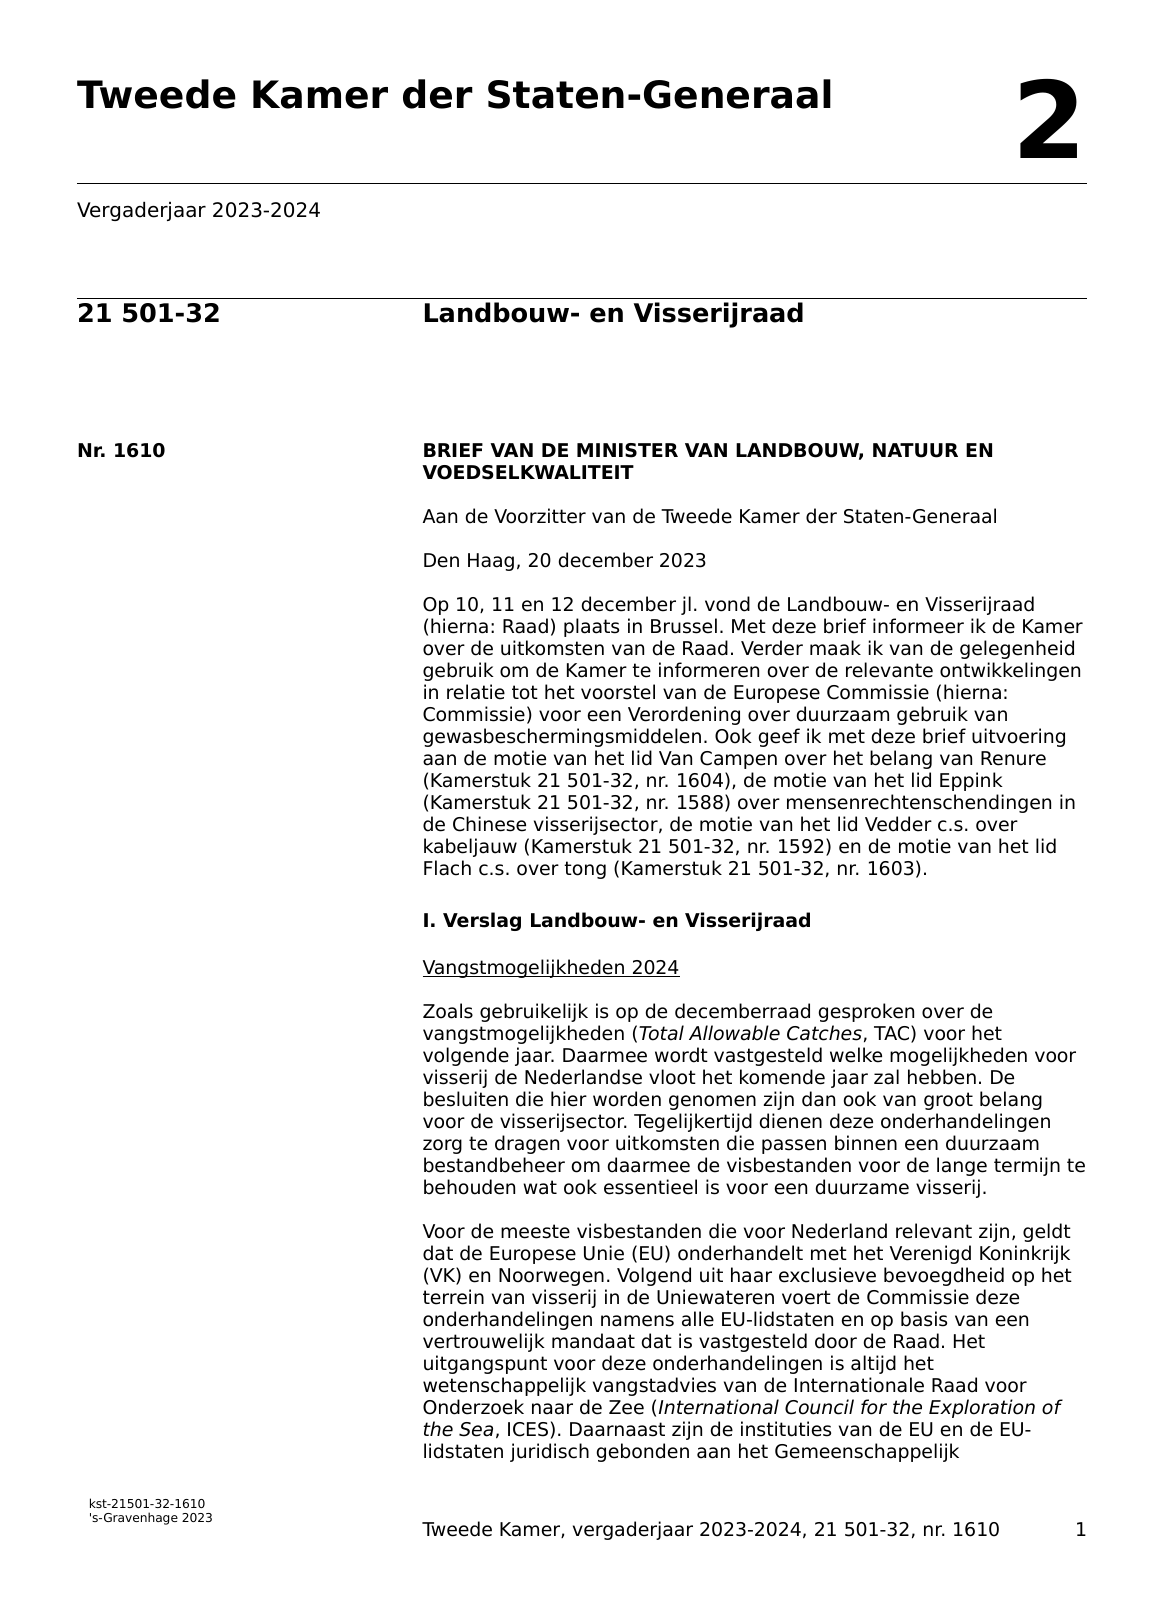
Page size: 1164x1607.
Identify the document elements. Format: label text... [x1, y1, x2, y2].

text Den Haag, 20 december 2023 [422, 550, 1087, 572]
text Zoals gebruikelijk is op de decemberraad gesproken over de vangstmogelijkheden (Total Allowable Catches, TAC) voor het volgende jaar. Daarmee wordt vastgesteld welke mogelijkheden voor visserij de Nederlandse vloot het komende jaar zal hebben. De besluiten die hier worden genomen zijn dan ook van groot belang voor de visserijsector. Tegelijkertijd dienen deze onderhandelingen zorg te dragen voor uitkomsten die passen binnen een duurzaam bestandbeheer om daarmee de visbestanden voor de lange termijn te behouden wat ook essentieel is voor een duurzame visserij. [422, 1001, 1087, 1199]
subtitle Vangstmogelijkheden 2024 [422, 957, 1087, 979]
table_header 2 [886, 59, 1087, 183]
table_cell Vergaderjaar 2023-2024 [77, 184, 1087, 298]
text kst-21501-32-1610 [88, 1497, 323, 1511]
text Aan de Voorzitter van de Tweede Kamer der Staten-Generaal [422, 506, 1087, 528]
text 's-Gravenhage 2023 [88, 1511, 323, 1525]
text Voor de meeste visbestanden die voor Nederland relevant zijn, geldt dat de Europese Unie (EU) onderhandelt met het Verenigd Koninkrijk (VK) en Noorwegen. Volgend uit haar exclusieve bevoegdheid op het terrein van visserij in de Uniewateren voert de Commissie deze onderhandelingen namens alle EU-lidstaten en op basis van een vertrouwelijk mandaat dat is vastgesteld door de Raad. Het uitgangspunt voor deze onderhandelingen is altijd het wetenschappelijk vangstadvies van de Internationale Raad voor Onderzoek naar de Zee (International Council for the Exploration of the Sea, ICES). Daarnaast zijn de instituties van de EU en de EU-lidstaten juridisch gebonden aan het Gemeenschappelijk [422, 1221, 1087, 1463]
subtitle Nr. 1610 BRIEF VAN DE MINISTER VAN LANDBOUW, NATUUR EN VOEDSELKWALITEIT [77, 440, 1087, 484]
text Op 10, 11 en 12 december jl. vond de Landbouw- en Visserijraad (hierna: Raad) plaats in Brussel. Met deze brief informeer ik de Kamer over de uitkomsten van de Raad. Verder maak ik van de gelegenheid gebruik om de Kamer te informeren over de relevante ontwikkelingen in relatie tot het voorstel van de Europese Commissie (hierna: Commissie) voor een Verordening over duurzaam gebruik van gewasbeschermingsmiddelen. Ook geef ik met deze brief uitvoering aan de motie van het lid Van Campen over het belang van Renure (Kamerstuk 21 501-32, nr. 1604), de motie van het lid Eppink (Kamerstuk 21 501-32, nr. 1588) over mensenrechtenschendingen in de Chinese visserijsector, de motie van het lid Vedder c.s. over kabeljauw (Kamerstuk 21 501-32, nr. 1592) en de motie van het lid Flach c.s. over tong (Kamerstuk 21 501-32, nr. 1603). [422, 594, 1087, 880]
table_header Tweede Kamer der Staten-Generaal [77, 59, 886, 183]
subtitle I. Verslag Landbouw- en Visserijraad [422, 910, 1087, 932]
subtitle 21 501-32 Landbouw- en Visserijraad [77, 299, 1087, 329]
